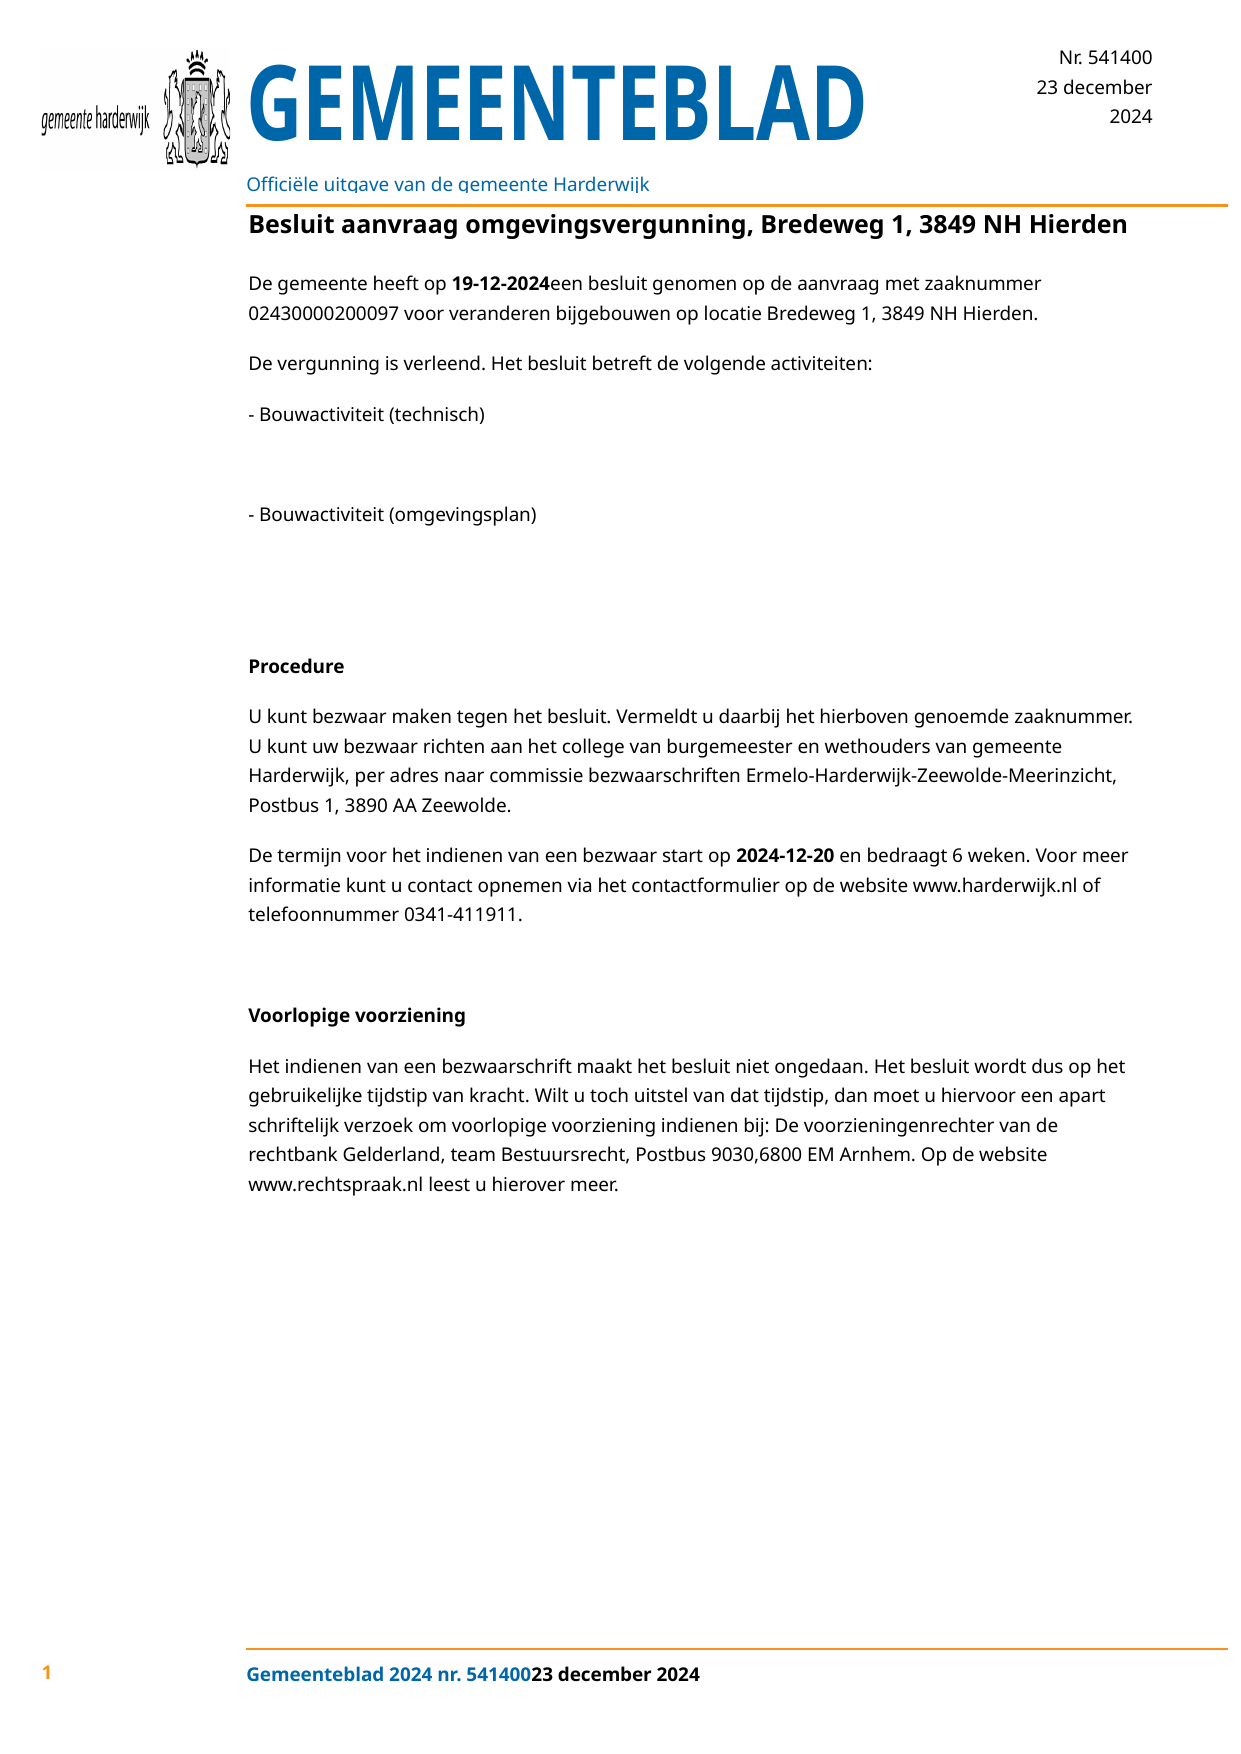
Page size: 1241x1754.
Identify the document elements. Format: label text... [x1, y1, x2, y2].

text - Bouwactiviteit (omgevingsplan) [248, 502, 1152, 527]
text Besluit aanvraag omgevingsvergunning, Bredeweg 1, 3849 NH Hierden [248, 207, 1152, 241]
text U kunt bezwaar maken tegen het besluit. Vermeldt u daarbij het hierboven genoemde zaaknummer. U kunt uw bezwaar richten aan het college van burgemeester en wethouders van gemeente Harderwijk, per adres naar commissie bezwaarschriften Ermelo-Harderwijk-Zeewolde-Meerinzicht, Postbus 1, 3890 AA Zeewolde. [248, 703, 1152, 818]
text De termijn voor het indienen van een bezwaar start op 2024-12-20 en bedraagt 6 weken. Voor meer informatie kunt u contact opnemen via het contactformulier op de website www.harderwijk.nl of telefoonnummer 0341-411911. [248, 842, 1152, 927]
picture [41, 47, 231, 172]
text - Bouwactiviteit (technisch) [248, 401, 1152, 426]
text De vergunning is verleend. Het besluit betreft de volgende activiteiten: [248, 350, 1152, 376]
text Het indienen van een bezwaarschrift maakt het besluit niet ongedaan. Het besluit wordt dus op het gebruikelijke tijdstip van kracht. Wilt u toch uitstel van dat tijdstip, dan moet u hiervoor een apart schriftelijk verzoek om voorlopige voorziening indienen bij: De voorzieningenrechter van de rechtbank Gelderland, team Bestuursrecht, Postbus 9030,6800 EM Arnhem. Op de website www.rechtspraak.nl leest u hierover meer. [248, 1053, 1152, 1197]
text De gemeente heeft op 19-12-2024een besluit genomen op de aanvraag met zaaknummer 02430000200097 voor veranderen bijgebouwen op locatie Bredeweg 1, 3849 NH Hierden. [248, 270, 1152, 326]
text Procedure [248, 653, 1152, 678]
text Voorlopige voorziening [248, 1002, 1152, 1028]
